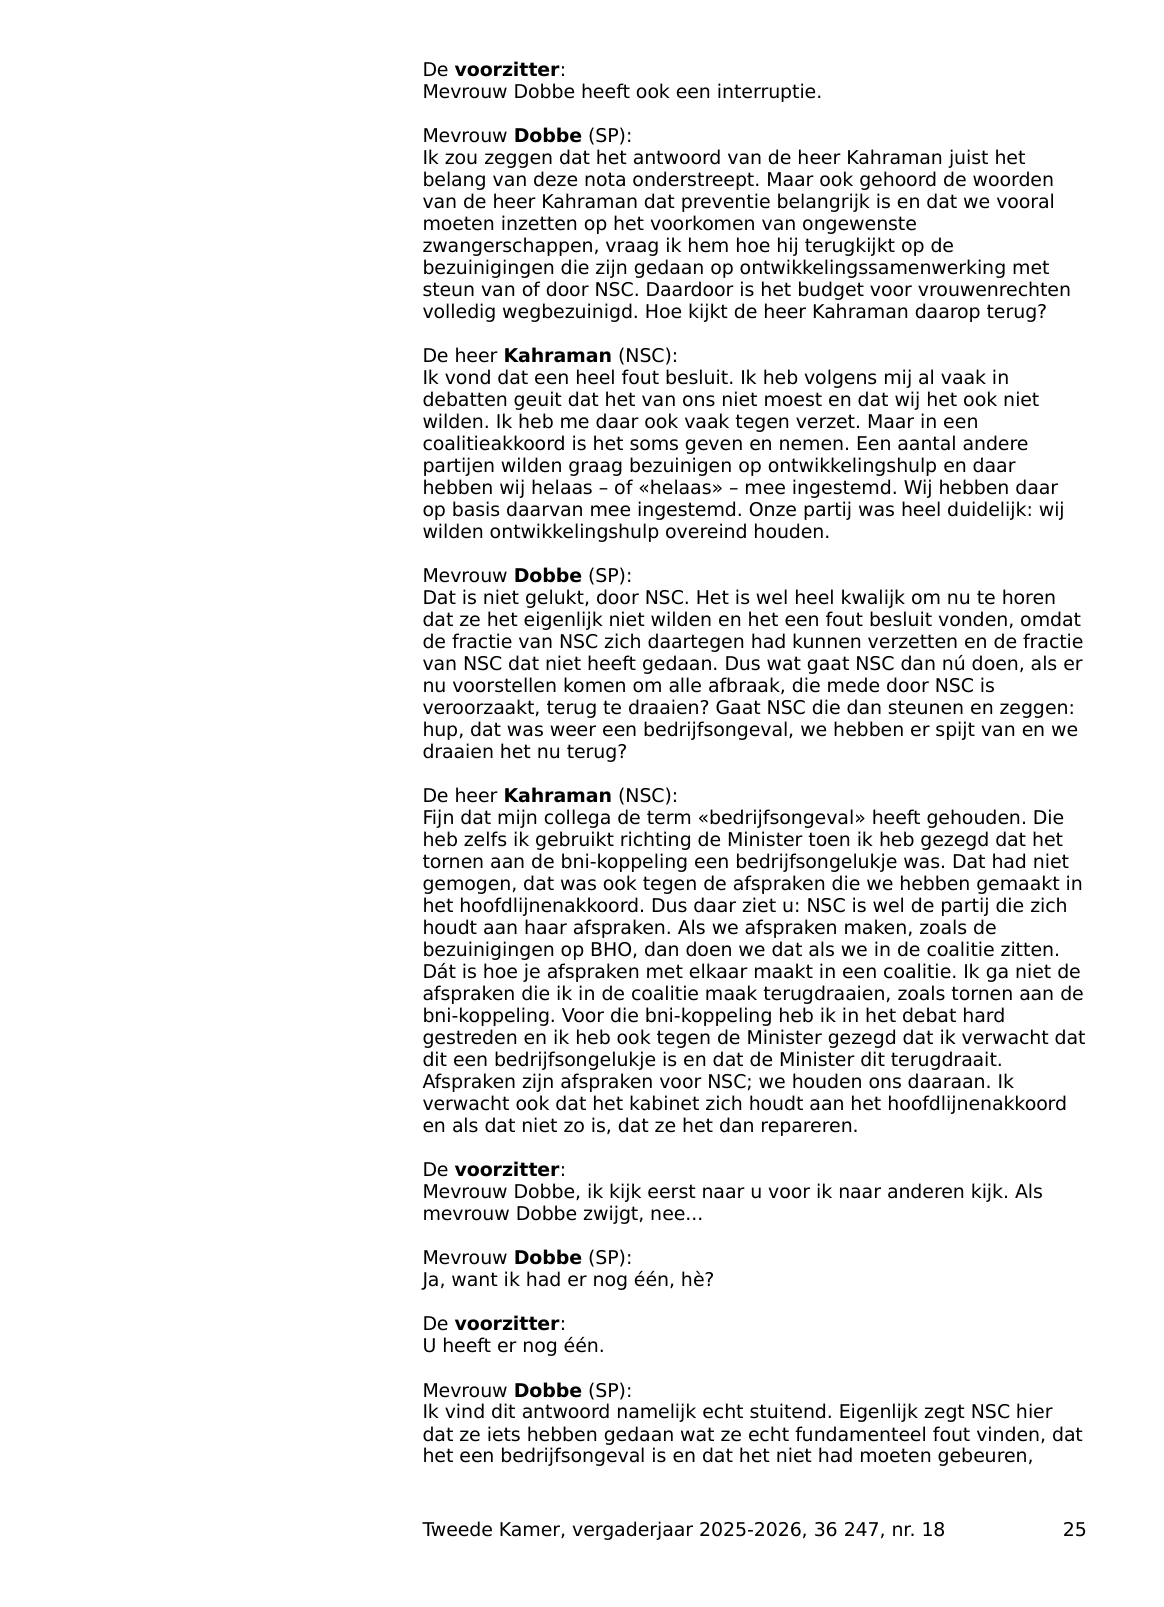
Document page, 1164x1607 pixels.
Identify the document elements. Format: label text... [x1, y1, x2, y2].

text Mevrouw Dobbe, ik kijk eerst naar u voor ik naar anderen kijk. Als mevrouw Dobbe zwijgt, nee... [422, 1181, 1087, 1225]
text Ik zou zeggen dat het antwoord van de heer Kahraman juist het belang van deze nota onderstreept. Maar ook gehoord de woorden van de heer Kahraman dat preventie belangrijk is en dat we vooral moeten inzetten op het voorkomen van ongewenste zwangerschappen, vraag ik hem hoe hij terugkijkt op de bezuinigingen die zijn gedaan op ontwikkelingssamenwerking met steun van of door NSC. Daardoor is het budget voor vrouwenrechten volledig wegbezuinigd. Hoe kijkt de heer Kahraman daarop terug? [422, 147, 1087, 323]
text Mevrouw Dobbe (SP): [422, 1247, 1087, 1269]
text De heer Kahraman (NSC): [422, 785, 1087, 807]
text Ik vond dat een heel fout besluit. Ik heb volgens mij al vaak in debatten geuit dat het van ons niet moest en dat wij het ook niet wilden. Ik heb me daar ook vaak tegen verzet. Maar in een coalitieakkoord is het soms geven en nemen. Een aantal andere partijen wilden graag bezuinigen op ontwikkelingshulp en daar hebben wij helaas – of «helaas» – mee ingestemd. Wij hebben daar op basis daarvan mee ingestemd. Onze partij was heel duidelijk: wij wilden ontwikkelingshulp overeind houden. [422, 367, 1087, 543]
text Dat is niet gelukt, door NSC. Het is wel heel kwalijk om nu te horen dat ze het eigenlijk niet wilden en het een fout besluit vonden, omdat de fractie van NSC zich daartegen had kunnen verzetten en de fractie van NSC dat niet heeft gedaan. Dus wat gaat NSC dan nú doen, als er nu voorstellen komen om alle afbraak, die mede door NSC is veroorzaakt, terug te draaien? Gaat NSC die dan steunen en zeggen: hup, dat was weer een bedrijfsongeval, we hebben er spijt van en we draaien het nu terug? [422, 587, 1087, 763]
text U heeft er nog één. [422, 1335, 1087, 1357]
text Mevrouw Dobbe (SP): [422, 125, 1087, 147]
text De heer Kahraman (NSC): [422, 345, 1087, 367]
text Ik vind dit antwoord namelijk echt stuitend. Eigenlijk zegt NSC hier dat ze iets hebben gedaan wat ze echt fundamenteel fout vinden, dat het een bedrijfsongeval is en dat het niet had moeten gebeuren, [422, 1401, 1087, 1467]
text Ja, want ik had er nog één, hè? [422, 1269, 1087, 1291]
text De voorzitter: [422, 59, 1087, 81]
text De voorzitter: [422, 1313, 1087, 1335]
text Mevrouw Dobbe (SP): [422, 565, 1087, 587]
text De voorzitter: [422, 1159, 1087, 1181]
text Mevrouw Dobbe heeft ook een interruptie. [422, 81, 1087, 103]
text Fijn dat mijn collega de term «bedrijfsongeval» heeft gehouden. Die heb zelfs ik gebruikt richting de Minister toen ik heb gezegd dat het tornen aan de bni-koppeling een bedrijfsongelukje was. Dat had niet gemogen, dat was ook tegen de afspraken die we hebben gemaakt in het hoofdlijnenakkoord. Dus daar ziet u: NSC is wel de partij die zich houdt aan haar afspraken. Als we afspraken maken, zoals de bezuinigingen op BHO, dan doen we dat als we in de coalitie zitten. Dát is hoe je afspraken met elkaar maakt in een coalitie. Ik ga niet de afspraken die ik in de coalitie maak terugdraaien, zoals tornen aan de bni-koppeling. Voor die bni-koppeling heb ik in het debat hard gestreden en ik heb ook tegen de Minister gezegd dat ik verwacht dat dit een bedrijfsongelukje is en dat de Minister dit terugdraait. Afspraken zijn afspraken voor NSC; we houden ons daaraan. Ik verwacht ook dat het kabinet zich houdt aan het hoofdlijnenakkoord en als dat niet zo is, dat ze het dan repareren. [422, 807, 1087, 1137]
text Mevrouw Dobbe (SP): [422, 1379, 1087, 1401]
